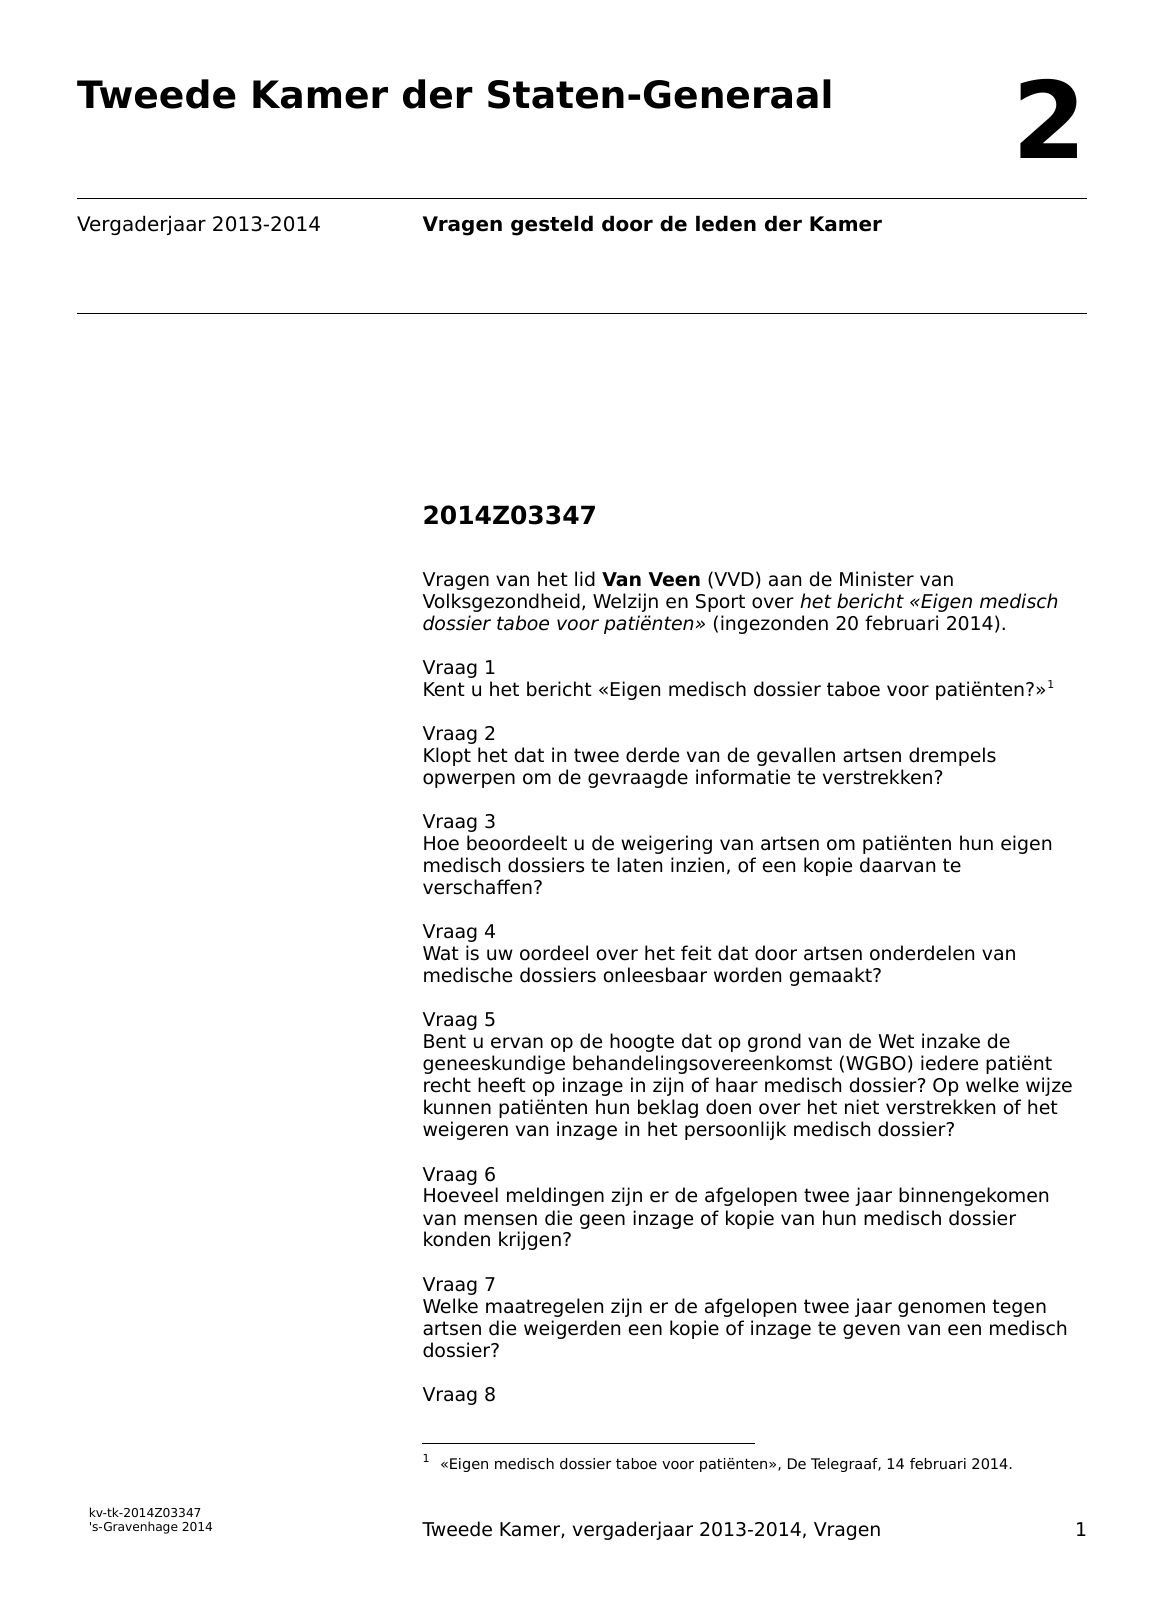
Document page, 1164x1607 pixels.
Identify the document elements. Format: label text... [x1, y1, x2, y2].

text Kent u het bericht «Eigen medisch dossier taboe voor patiënten?» [422, 679, 1087, 701]
table_header Tweede Kamer der Staten-Generaal [77, 59, 886, 198]
text Vraag 3 [422, 811, 1087, 833]
text Welke maatregelen zijn er de afgelopen twee jaar genomen tegen artsen die weigerden een kopie of inzage te geven van een medisch dossier? [422, 1296, 1087, 1361]
text Vraag 7 [422, 1273, 1087, 1296]
text 2014Z03347 [422, 501, 1087, 531]
text Hoe beoordeelt u de weigering van artsen om patiënten hun eigen medisch dossiers te laten inzien, of een kopie daarvan te verschaffen? [422, 833, 1087, 899]
text Vraag 1 [422, 657, 1087, 679]
text Wat is uw oordeel over het feit dat door artsen onderdelen van medische dossiers onleesbaar worden gemaakt? [422, 943, 1087, 987]
text Hoeveel meldingen zijn er de afgelopen twee jaar binnengekomen van mensen die geen inzage of kopie van hun medisch dossier konden krijgen? [422, 1185, 1087, 1251]
table_cell Vergaderjaar 2013-2014 [77, 199, 422, 313]
text Vraag 4 [422, 921, 1087, 943]
text kv-tk-2014Z03347 [88, 1506, 323, 1520]
text Vraag 5 [422, 1009, 1087, 1031]
table_header 2 [886, 59, 1087, 198]
text Vraag 2 [422, 723, 1087, 745]
text Vraag 8 [422, 1384, 1087, 1406]
text Vraag 6 [422, 1163, 1087, 1185]
text Bent u ervan op de hoogte dat op grond van de Wet inzake de geneeskundige behandelingsovereenkomst (WGBO) iedere patiënt recht heeft op inzage in zijn of haar medisch dossier? Op welke wijze kunnen patiënten hun beklag doen over het niet verstrekken of het weigeren van inzage in het persoonlijk medisch dossier? [422, 1031, 1087, 1141]
text 's-Gravenhage 2014 [88, 1520, 323, 1534]
text Vragen van het lid Van Veen (VVD) aan de Minister van Volksgezondheid, Welzijn en Sport over het bericht «Eigen medisch dossier taboe voor patiënten» (ingezonden 20 februari 2014). [422, 569, 1087, 635]
table_cell Vragen gesteld door de leden der Kamer [422, 199, 1087, 313]
text «Eigen medisch dossier taboe voor patiënten», De Telegraaf, 14 februari 2014. [422, 1452, 1087, 1474]
text Klopt het dat in twee derde van de gevallen artsen drempels opwerpen om de gevraagde informatie te verstrekken? [422, 745, 1087, 789]
